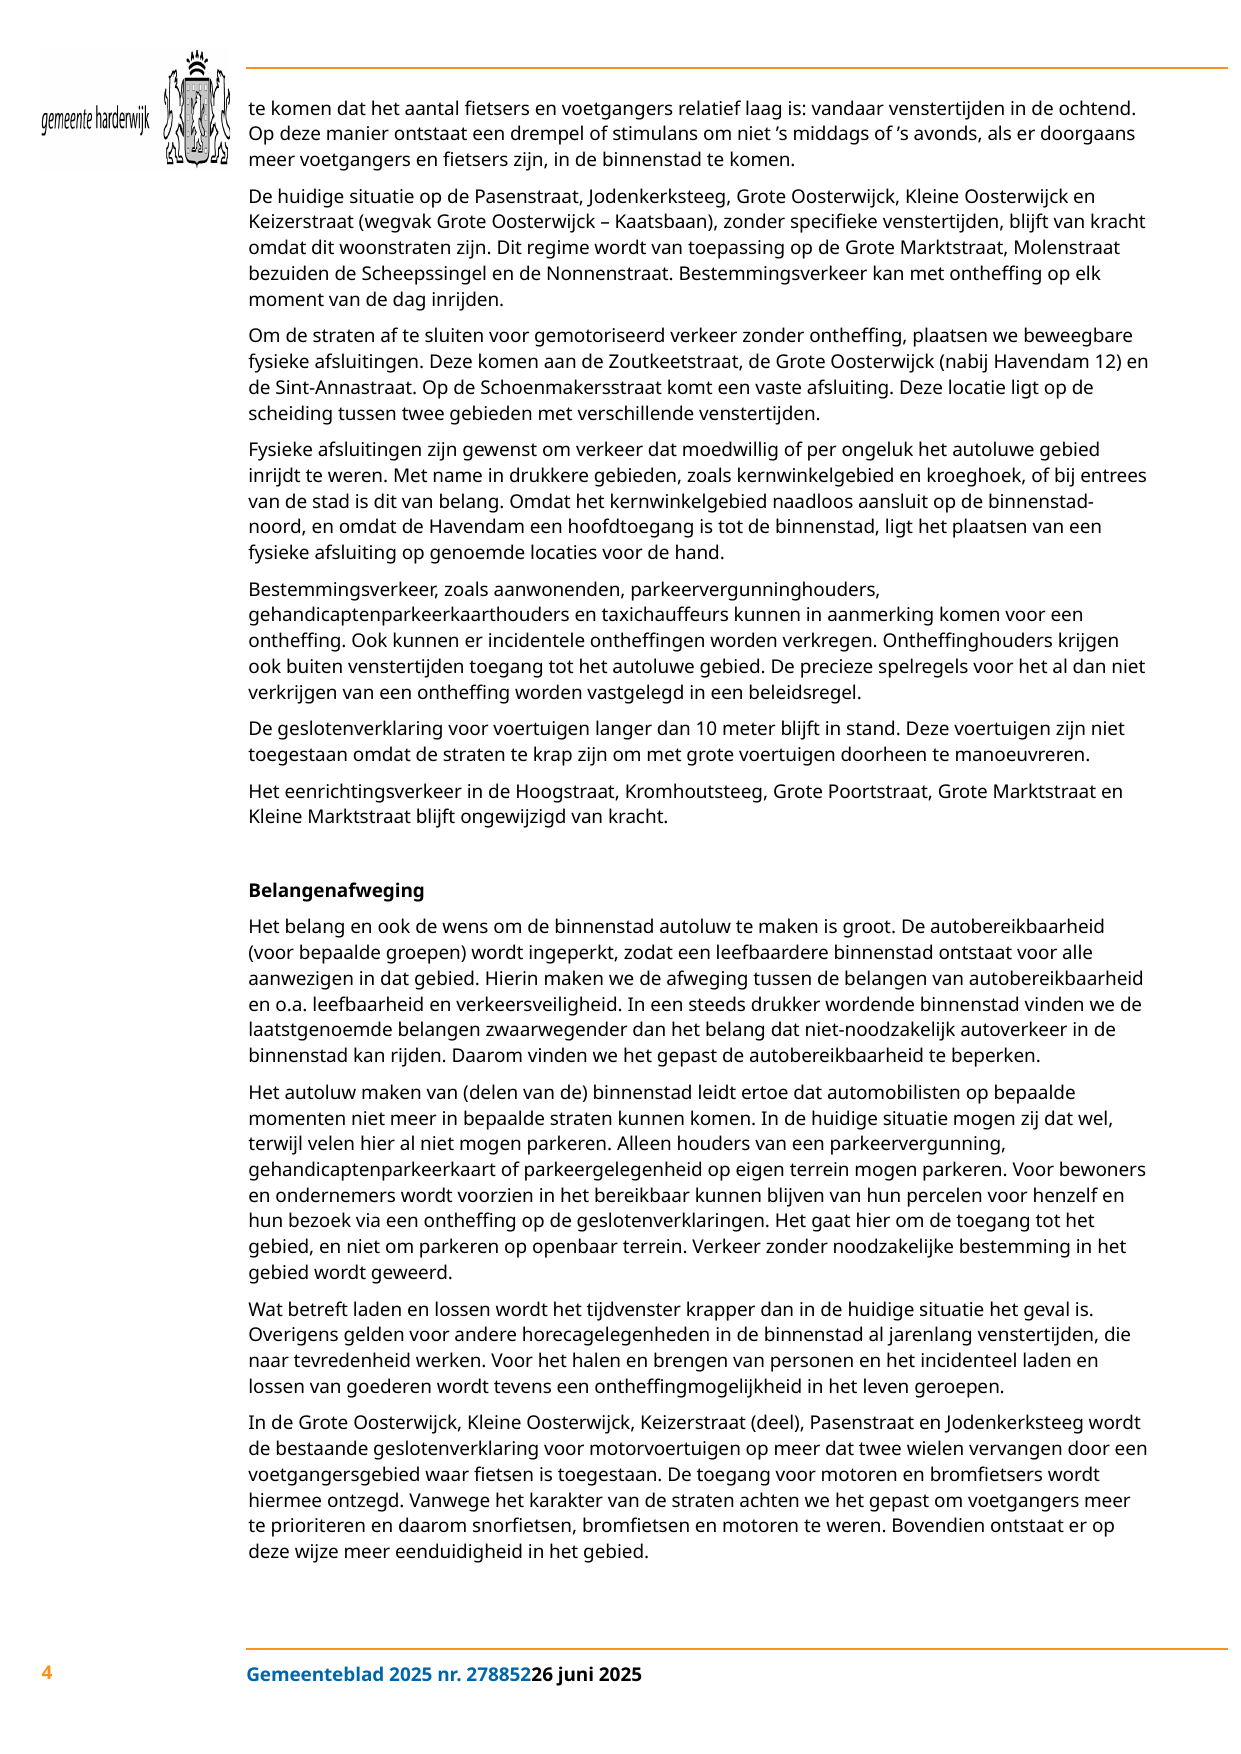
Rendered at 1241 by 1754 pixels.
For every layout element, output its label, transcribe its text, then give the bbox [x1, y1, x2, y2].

text Bestemmingsverkeer, zoals aanwonenden, parkeervergunninghouders, gehandicaptenparkeerkaarthouders en taxichauffeurs kunnen in aanmerking komen voor een ontheffing. Ook kunnen er incidentele ontheffingen worden verkregen. Ontheffinghouders krijgen ook buiten venstertijden toegang tot het autoluwe gebied. De precieze spelregels voor het al dan niet verkrijgen van een ontheffing worden vastgelegd in een beleidsregel. [248, 576, 1152, 704]
text De huidige situatie op de Pasenstraat, Jodenkerksteeg, Grote Oosterwijck, Kleine Oosterwijck en Keizerstraat (wegvak Grote Oosterwijck – Kaatsbaan), zonder specifieke venstertijden, blijft van kracht omdat dit woonstraten zijn. Dit regime wordt van toepassing op de Grote Marktstraat, Molenstraat bezuiden de Scheepssingel en de Nonnenstraat. Bestemmingsverkeer kan met ontheffing op elk moment van de dag inrijden. [248, 183, 1152, 312]
text te komen dat het aantal fietsers en voetgangers relatief laag is: vandaar venstertijden in de ochtend. Op deze manier ontstaat een drempel of stimulans om niet ’s middags of ’s avonds, als er doorgaans meer voetgangers en fietsers zijn, in de binnenstad te komen. [248, 95, 1152, 172]
text Belangenafweging [248, 877, 1152, 903]
text In de Grote Oosterwijck, Kleine Oosterwijck, Keizerstraat (deel), Pasenstraat en Jodenkerksteeg wordt de bestaande geslotenverklaring voor motorvoertuigen op meer dat twee wielen vervangen door een voetgangersgebied waar fietsen is toegestaan. De toegang voor motoren en bromfietsers wordt hiermee ontzegd. Vanwege het karakter van de straten achten we het gepast om voetgangers meer te prioriteren en daarom snorfietsen, bromfietsen en motoren te weren. Bovendien ontstaat er op deze wijze meer eenduidigheid in het gebied. [248, 1409, 1152, 1564]
text De geslotenverklaring voor voertuigen langer dan 10 meter blijft in stand. Deze voertuigen zijn niet toegestaan omdat de straten te krap zijn om met grote voertuigen doorheen te manoeuvreren. [248, 716, 1152, 767]
picture [41, 47, 231, 172]
text Om de straten af te sluiten voor gemotoriseerd verkeer zonder ontheffing, plaatsen we beweegbare fysieke afsluitingen. Deze komen aan de Zoutkeetstraat, de Grote Oosterwijck (nabij Havendam 12) en de Sint-Annastraat. Op de Schoenmakersstraat komt een vaste afsluiting. Deze locatie ligt op de scheiding tussen twee gebieden met verschillende venstertijden. [248, 322, 1152, 425]
text Wat betreft laden en lossen wordt het tijdvenster krapper dan in de huidige situatie het geval is. Overigens gelden voor andere horecagelegenheden in de binnenstad al jarenlang venstertijden, die naar tevredenheid werken. Voor het halen en brengen van personen en het incidenteel laden en lossen van goederen wordt tevens een ontheffingmogelijkheid in het leven geroepen. [248, 1296, 1152, 1399]
text Het eenrichtingsverkeer in de Hoogstraat, Kromhoutsteeg, Grote Poortstraat, Grote Marktstraat en Kleine Marktstraat blijft ongewijzigd van kracht. [248, 778, 1152, 829]
text Het autoluw maken van (delen van de) binnenstad leidt ertoe dat automobilisten op bepaalde momenten niet meer in bepaalde straten kunnen komen. In de huidige situatie mogen zij dat wel, terwijl velen hier al niet mogen parkeren. Alleen houders van een parkeervergunning, gehandicaptenparkeerkaart of parkeergelegenheid op eigen terrein mogen parkeren. Voor bewoners en ondernemers wordt voorzien in het bereikbaar kunnen blijven van hun percelen voor henzelf en hun bezoek via een ontheffing op de geslotenverklaringen. Het gaat hier om de toegang tot het gebied, en niet om parkeren op openbaar terrein. Verkeer zonder noodzakelijke bestemming in het gebied wordt geweerd. [248, 1079, 1152, 1285]
text Fysieke afsluitingen zijn gewenst om verkeer dat moedwillig of per ongeluk het autoluwe gebied inrijdt te weren. Met name in drukkere gebieden, zoals kernwinkelgebied en kroeghoek, of bij entrees van de stad is dit van belang. Omdat het kernwinkelgebied naadloos aansluit op de binnenstad-noord, en omdat de Havendam een hoofdtoegang is tot de binnenstad, ligt het plaatsen van een fysieke afsluiting op genoemde locaties voor de hand. [248, 436, 1152, 565]
text Het belang en ook de wens om de binnenstad autoluw te maken is groot. De autobereikbaarheid (voor bepaalde groepen) wordt ingeperkt, zodat een leefbaardere binnenstad ontstaat voor alle aanwezigen in dat gebied. Hierin maken we de afweging tussen de belangen van autobereikbaarheid en o.a. leefbaarheid en verkeersveiligheid. In een steeds drukker wordende binnenstad vinden we de laatstgenoemde belangen zwaarwegender dan het belang dat niet-noodzakelijk autoverkeer in de binnenstad kan rijden. Daarom vinden we het gepast de autobereikbaarheid te beperken. [248, 914, 1152, 1068]
